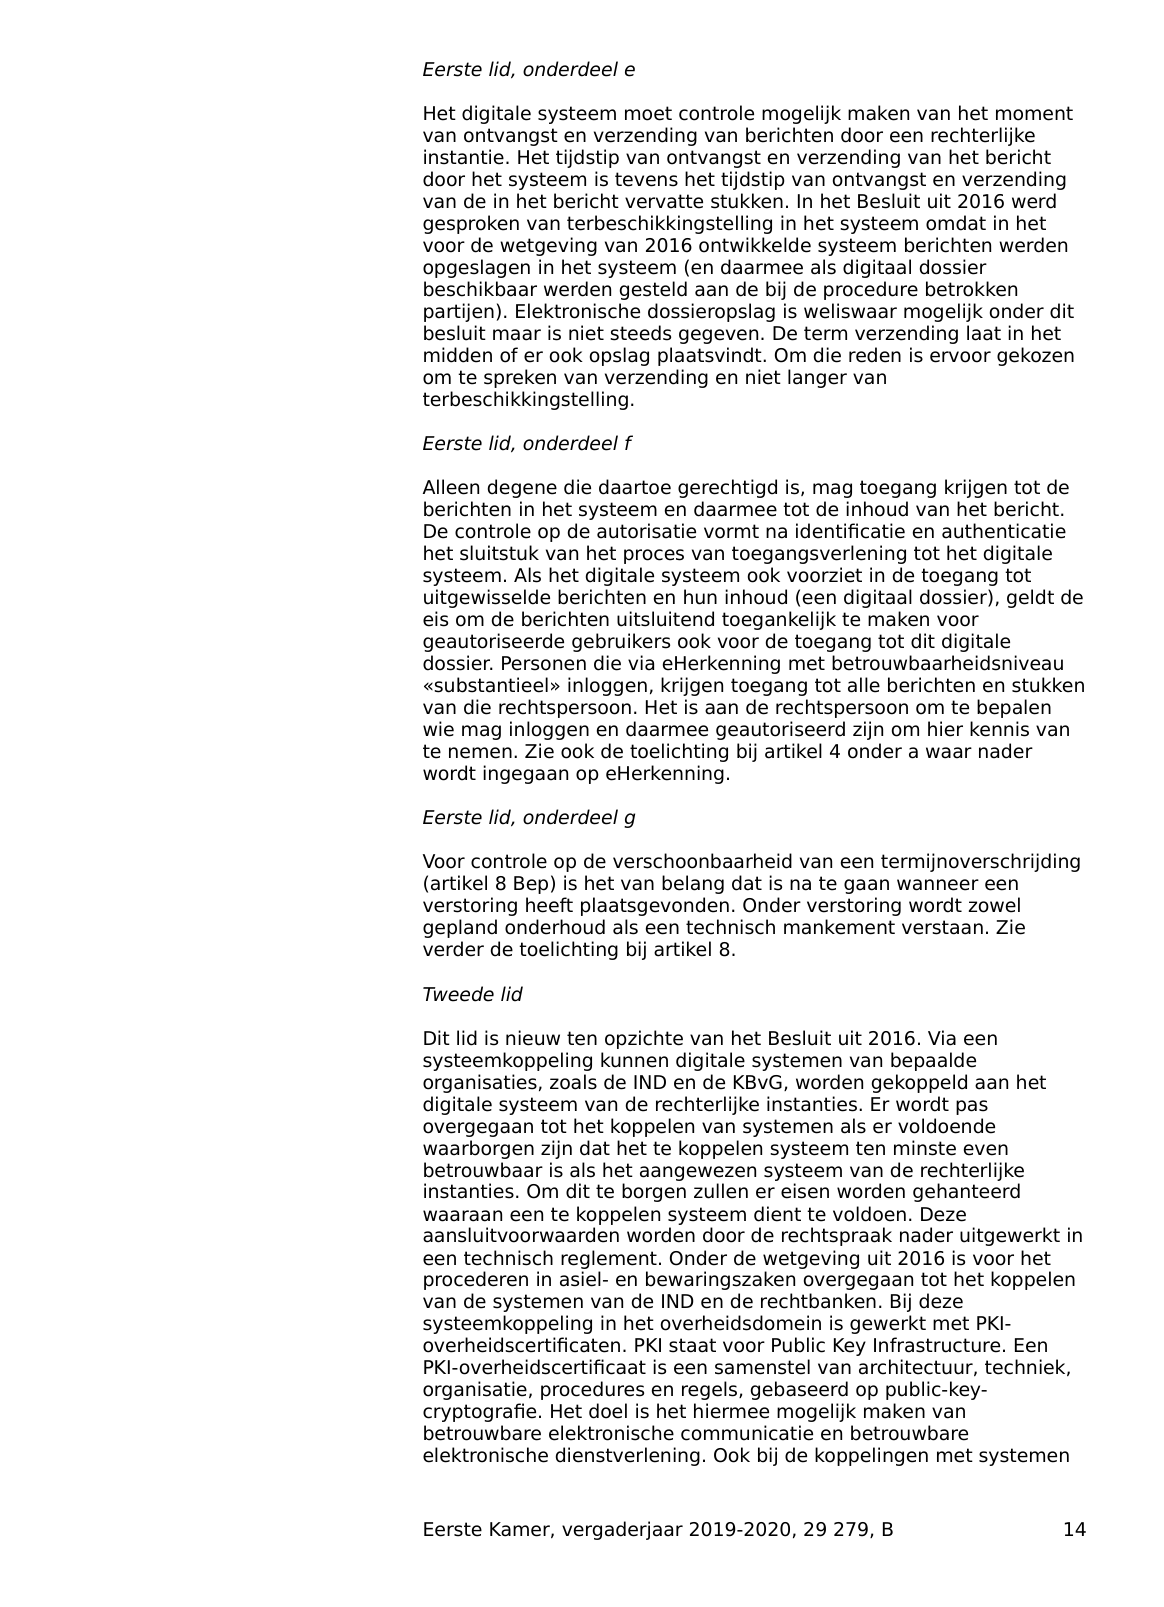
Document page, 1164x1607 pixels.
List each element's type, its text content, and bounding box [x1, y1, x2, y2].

text Voor controle op de verschoonbaarheid van een termijnoverschrijding (artikel 8 Bep) is het van belang dat is na te gaan wanneer een verstoring heeft plaatsgevonden. Onder verstoring wordt zowel gepland onderhoud als een technisch mankement verstaan. Zie verder de toelichting bij artikel 8. [422, 851, 1087, 961]
subtitle Eerste lid, onderdeel g [422, 807, 1087, 829]
text Alleen degene die daartoe gerechtigd is, mag toegang krijgen tot de berichten in het systeem en daarmee tot de inhoud van het bericht. De controle op de autorisatie vormt na identificatie en authenticatie het sluitstuk van het proces van toegangsverlening tot het digitale systeem. Als het digitale systeem ook voorziet in de toegang tot uitgewisselde berichten en hun inhoud (een digitaal dossier), geldt de eis om de berichten uitsluitend toegankelijk te maken voor geautoriseerde gebruikers ook voor de toegang tot dit digitale dossier. Personen die via eHerkenning met betrouwbaarheidsniveau «substantieel» inloggen, krijgen toegang tot alle berichten en stukken van die rechtspersoon. Het is aan de rechtspersoon om te bepalen wie mag inloggen en daarmee geautoriseerd zijn om hier kennis van te nemen. Zie ook de toelichting bij artikel 4 onder a waar nader wordt ingegaan op eHerkenning. [422, 477, 1087, 785]
subtitle Eerste lid, onderdeel e [422, 59, 1087, 81]
text Dit lid is nieuw ten opzichte van het Besluit uit 2016. Via een systeemkoppeling kunnen digitale systemen van bepaalde organisaties, zoals de IND en de KBvG, worden gekoppeld aan het digitale systeem van de rechterlijke instanties. Er wordt pas overgegaan tot het koppelen van systemen als er voldoende waarborgen zijn dat het te koppelen systeem ten minste even betrouwbaar is als het aangewezen systeem van de rechterlijke instanties. Om dit te borgen zullen er eisen worden gehanteerd waaraan een te koppelen systeem dient te voldoen. Deze aansluitvoorwaarden worden door de rechtspraak nader uitgewerkt in een technisch reglement. Onder de wetgeving uit 2016 is voor het procederen in asiel- en bewaringszaken overgegaan tot het koppelen van de systemen van de IND en de rechtbanken. Bij deze systeemkoppeling in het overheidsdomein is gewerkt met PKI-overheidscertificaten. PKI staat voor Public Key Infrastructure. Een PKI-overheidscertificaat is een samenstel van architectuur, techniek, organisatie, procedures en regels, gebaseerd op public-key-cryptografie. Het doel is het hiermee mogelijk maken van betrouwbare elektronische communicatie en betrouwbare elektronische dienstverlening. Ook bij de koppelingen met systemen [422, 1028, 1087, 1467]
text Het digitale systeem moet controle mogelijk maken van het moment van ontvangst en verzending van berichten door een rechterlijke instantie. Het tijdstip van ontvangst en verzending van het bericht door het systeem is tevens het tijdstip van ontvangst en verzending van de in het bericht vervatte stukken. In het Besluit uit 2016 werd gesproken van terbeschikkingstelling in het systeem omdat in het voor de wetgeving van 2016 ontwikkelde systeem berichten werden opgeslagen in het systeem (en daarmee als digitaal dossier beschikbaar werden gesteld aan de bij de procedure betrokken partijen). Elektronische dossieropslag is weliswaar mogelijk onder dit besluit maar is niet steeds gegeven. De term verzending laat in het midden of er ook opslag plaatsvindt. Om die reden is ervoor gekozen om te spreken van verzending en niet langer van terbeschikkingstelling. [422, 103, 1087, 411]
subtitle Eerste lid, onderdeel f [422, 433, 1087, 455]
subtitle Tweede lid [422, 983, 1087, 1005]
